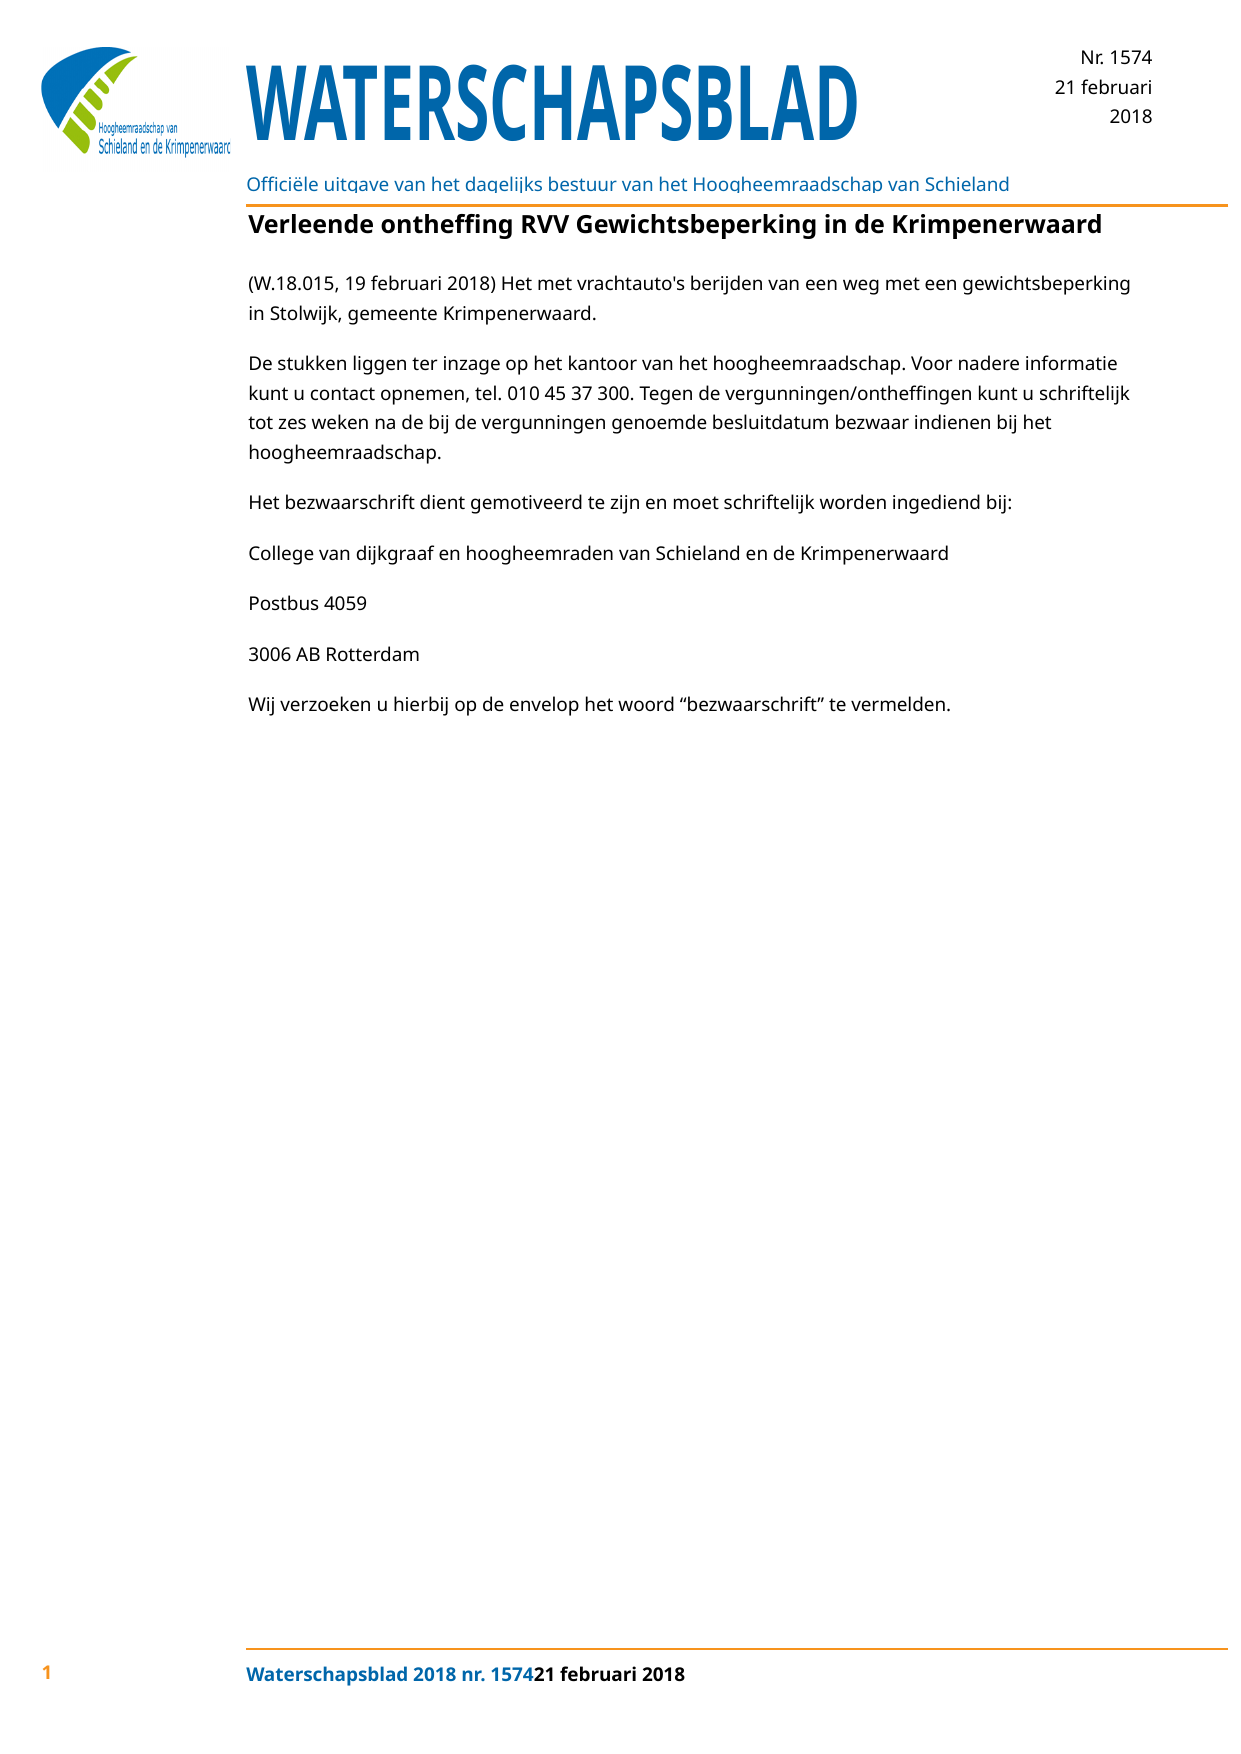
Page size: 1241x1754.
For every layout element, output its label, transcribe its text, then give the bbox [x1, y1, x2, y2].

text 3006 AB Rotterdam [248, 641, 1152, 666]
text Wij verzoeken u hierbij op de envelop het woord “bezwaarschrift” te vermelden. [248, 691, 1152, 717]
text Verleende ontheffing RVV Gewichtsbeperking in de Krimpenerwaard [248, 207, 1152, 241]
picture [41, 47, 231, 172]
text Postbus 4059 [248, 590, 1152, 616]
text (W.18.015, 19 februari 2018) Het met vrachtauto's berijden van een weg met een gewichtsbeperking in Stolwijk, gemeente Krimpenerwaard. [248, 270, 1152, 326]
text Het bezwaarschrift dient gemotiveerd te zijn en moet schriftelijk worden ingediend bij: [248, 489, 1152, 515]
text College van dijkgraaf en hoogheemraden van Schieland en de Krimpenerwaard [248, 540, 1152, 566]
text De stukken liggen ter inzage op het kantoor van het hoogheemraadschap. Voor nadere informatie kunt u contact opnemen, tel. 010 45 37 300. Tegen de vergunningen/ontheffingen kunt u schriftelijk tot zes weken na de bij de vergunningen genoemde besluitdatum bezwaar indienen bij het hoogheemraadschap. [248, 350, 1152, 465]
